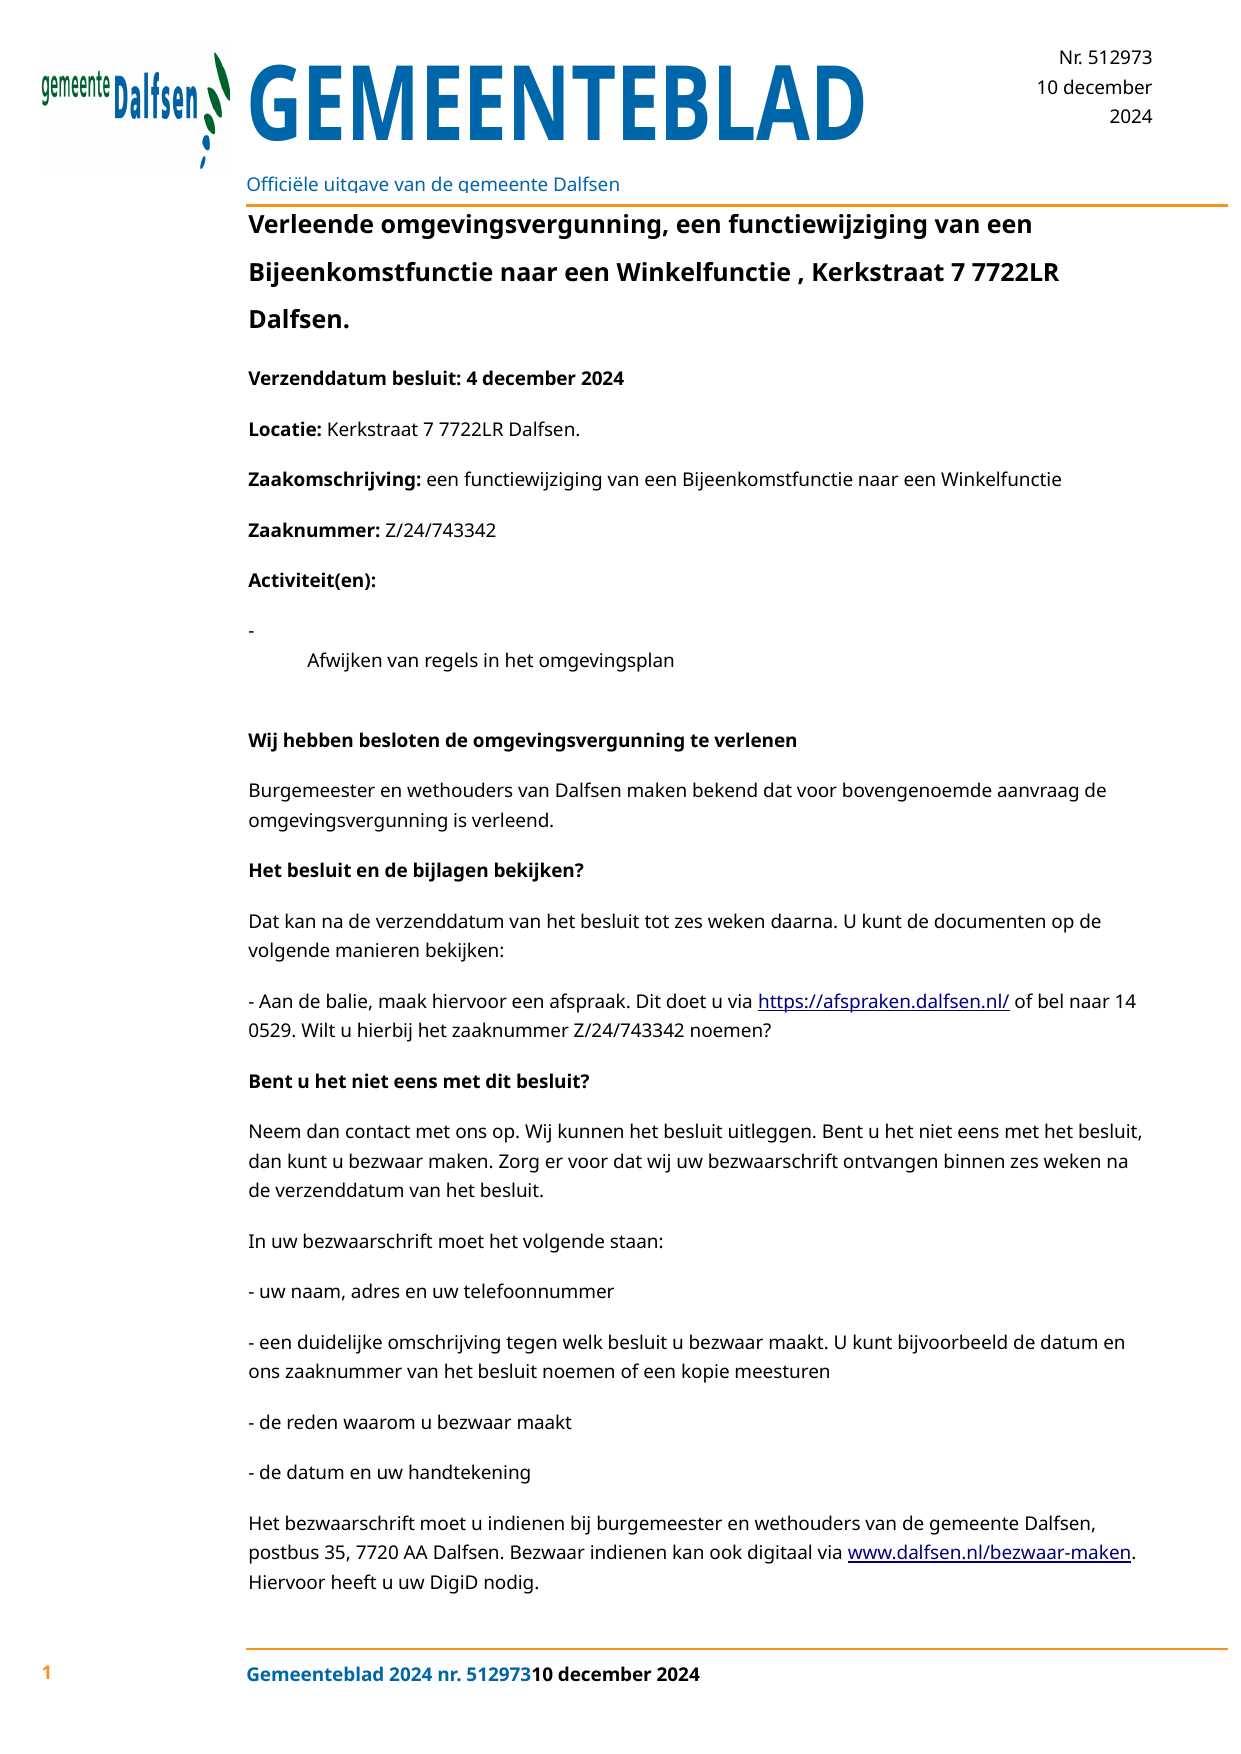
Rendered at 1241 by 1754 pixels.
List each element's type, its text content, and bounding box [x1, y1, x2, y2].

text Neem dan contact met ons op. Wij kunnen het besluit uitleggen. Bent u het niet eens met het besluit, dan kunt u bezwaar maken. Zorg er voor dat wij uw bezwaarschrift ontvangen binnen zes weken na de verzenddatum van het besluit. [248, 1118, 1152, 1203]
picture [41, 47, 231, 172]
text Locatie: Kerkstraat 7 7722LR Dalfsen. [248, 416, 1152, 442]
text Dat kan na de verzenddatum van het besluit tot zes weken daarna. U kunt de documenten op de volgende manieren bekijken: [248, 908, 1152, 963]
text Activiteit(en): [248, 567, 1152, 593]
text Zaakomschrijving: een functiewijziging van een Bijeenkomstfunctie naar een Winkelfunctie [248, 466, 1152, 492]
text - de datum en uw handtekening [248, 1459, 1152, 1485]
text Verzenddatum besluit: 4 december 2024 [248, 366, 1152, 391]
text Burgemeester en wethouders van Dalfsen maken bekend dat voor bovengenoemde aanvraag de omgevingsvergunning is verleend. [248, 778, 1152, 833]
text Wij hebben besloten de omgevingsvergunning te verlenen [248, 727, 1152, 753]
text Bent u het niet eens met dit besluit? [248, 1068, 1152, 1094]
text Zaaknummer: Z/24/743342 [248, 517, 1152, 542]
text - uw naam, adres en uw telefoonnummer [248, 1278, 1152, 1304]
text Het besluit en de bijlagen bekijken? [248, 858, 1152, 883]
text Verleende omgevingsvergunning, een functiewijziging van een Bijeenkomstfunctie naar een Winkelfunctie , Kerkstraat 7 7722LR Dalfsen. [248, 207, 1152, 336]
text In uw bezwaarschrift moet het volgende staan: [248, 1228, 1152, 1254]
text Het bezwaarschrift moet u indienen bij burgemeester en wethouders van de gemeente Dalfsen, postbus 35, 7720 AA Dalfsen. Bezwaar indienen kan ook digitaal via www.dalfsen.nl/bezwaar-maken. Hiervoor heeft u uw DigiD nodig. [248, 1510, 1152, 1594]
text - de reden waarom u bezwaar maakt [248, 1409, 1152, 1434]
text - Aan de balie, maak hiervoor een afspraak. Dit doet u via https://afspraken.dalfsen.nl/ of bel naar 14 0529. Wilt u hierbij het zaaknummer Z/24/743342 noemen? [248, 988, 1152, 1043]
list Afwijken van regels in het omgevingsplan [248, 647, 1152, 673]
text - een duidelijke omschrijving tegen welk besluit u bezwaar maakt. U kunt bijvoorbeeld de datum en ons zaaknummer van het besluit noemen of een kopie meesturen [248, 1329, 1152, 1384]
